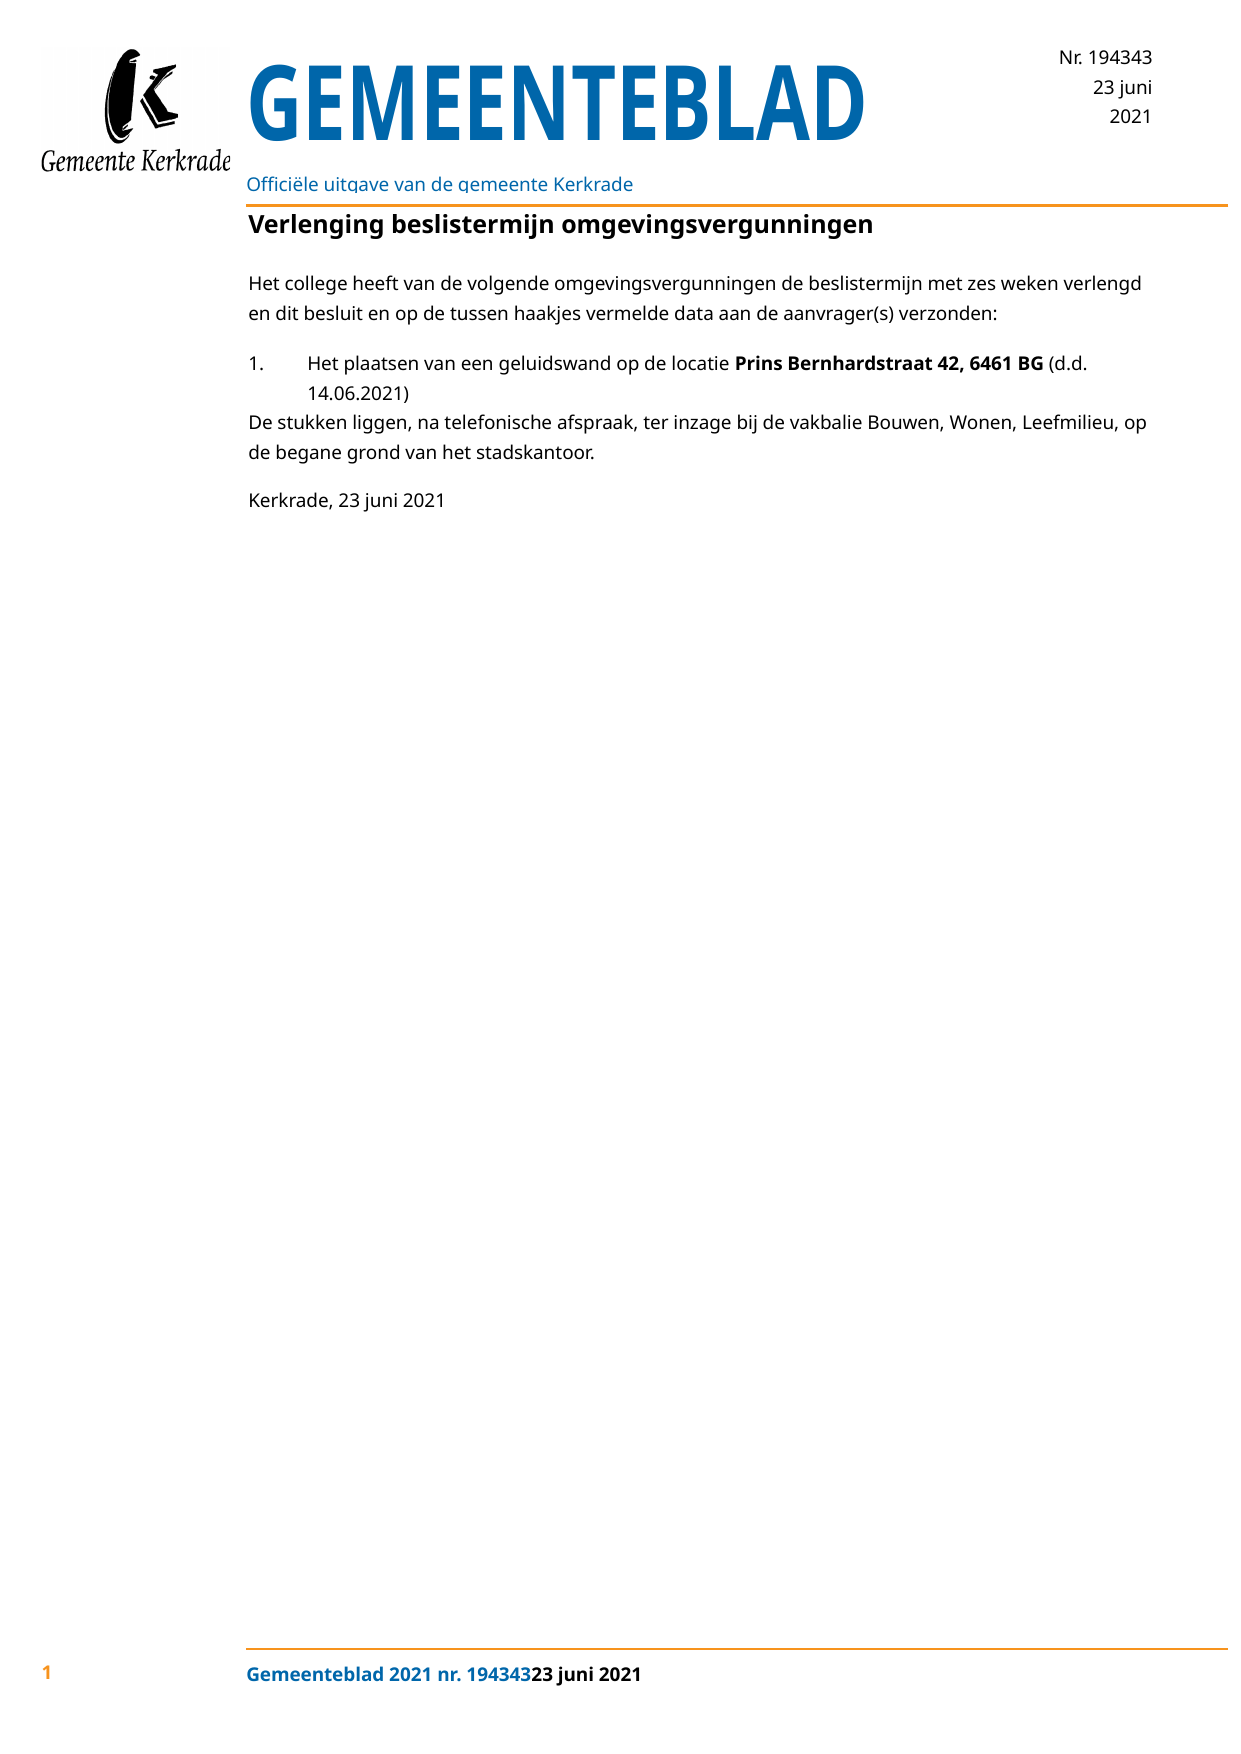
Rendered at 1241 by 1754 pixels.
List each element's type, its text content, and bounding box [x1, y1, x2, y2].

text Het college heeft van de volgende omgevingsvergunningen de beslistermijn met zes weken verlengd en dit besluit en op de tussen haakjes vermelde data aan de aanvrager(s) verzonden: [248, 270, 1152, 326]
list Het plaatsen van een geluidswand op de locatie Prins Bernhardstraat 42, 6461 BG (d.d. 14.06.2021) [248, 350, 1152, 406]
picture [41, 47, 231, 172]
text De stukken liggen, na telefonische afspraak, ter inzage bij de vakbalie Bouwen, Wonen, Leefmilieu, op de begane grond van het stadskantoor. [248, 409, 1152, 465]
text Verlenging beslistermijn omgevingsvergunningen [248, 207, 1152, 241]
text Kerkrade, 23 juni 2021 [248, 487, 1152, 513]
